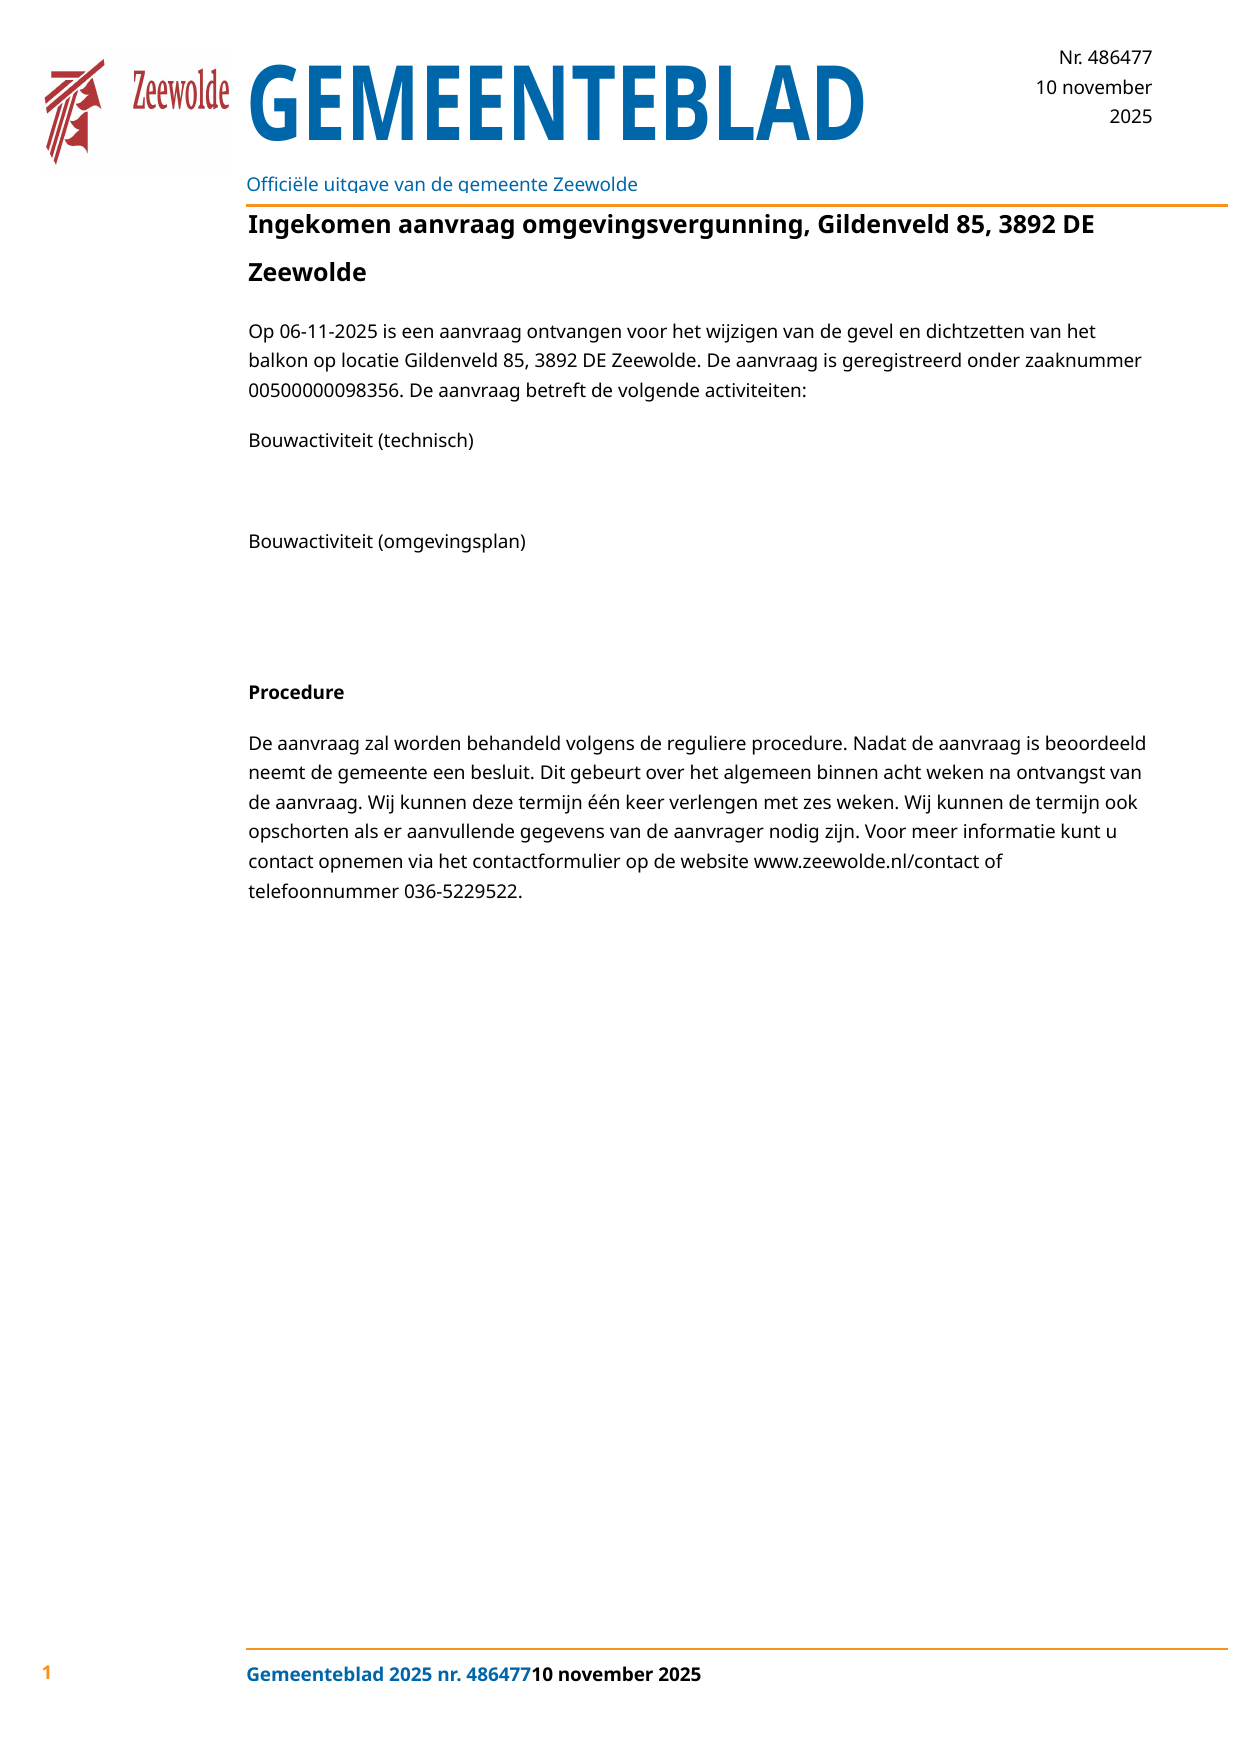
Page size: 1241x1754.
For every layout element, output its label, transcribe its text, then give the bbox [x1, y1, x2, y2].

text Ingekomen aanvraag omgevingsvergunning, Gildenveld 85, 3892 DE Zeewolde [248, 207, 1152, 288]
text Op 06-11-2025 is een aanvraag ontvangen voor het wijzigen van de gevel en dichtzetten van het balkon op locatie Gildenveld 85, 3892 DE Zeewolde. De aanvraag is geregistreerd onder zaaknummer 00500000098356. De aanvraag betreft de volgende activiteiten: [248, 318, 1152, 403]
text Procedure [248, 679, 1152, 705]
text De aanvraag zal worden behandeld volgens de reguliere procedure. Nadat de aanvraag is beoordeeld neemt de gemeente een besluit. Dit gebeurt over het algemeen binnen acht weken na ontvangst van de aanvraag. Wij kunnen deze termijn één keer verlengen met zes weken. Wij kunnen de termijn ook opschorten als er aanvullende gegevens van de aanvrager nodig zijn. Voor meer informatie kunt u contact opnemen via het contactformulier op de website www.zeewolde.nl/contact of telefoonnummer 036-5229522. [248, 730, 1152, 904]
text Bouwactiviteit (technisch) [248, 427, 1152, 453]
text Bouwactiviteit (omgevingsplan) [248, 528, 1152, 554]
picture [41, 47, 231, 172]
